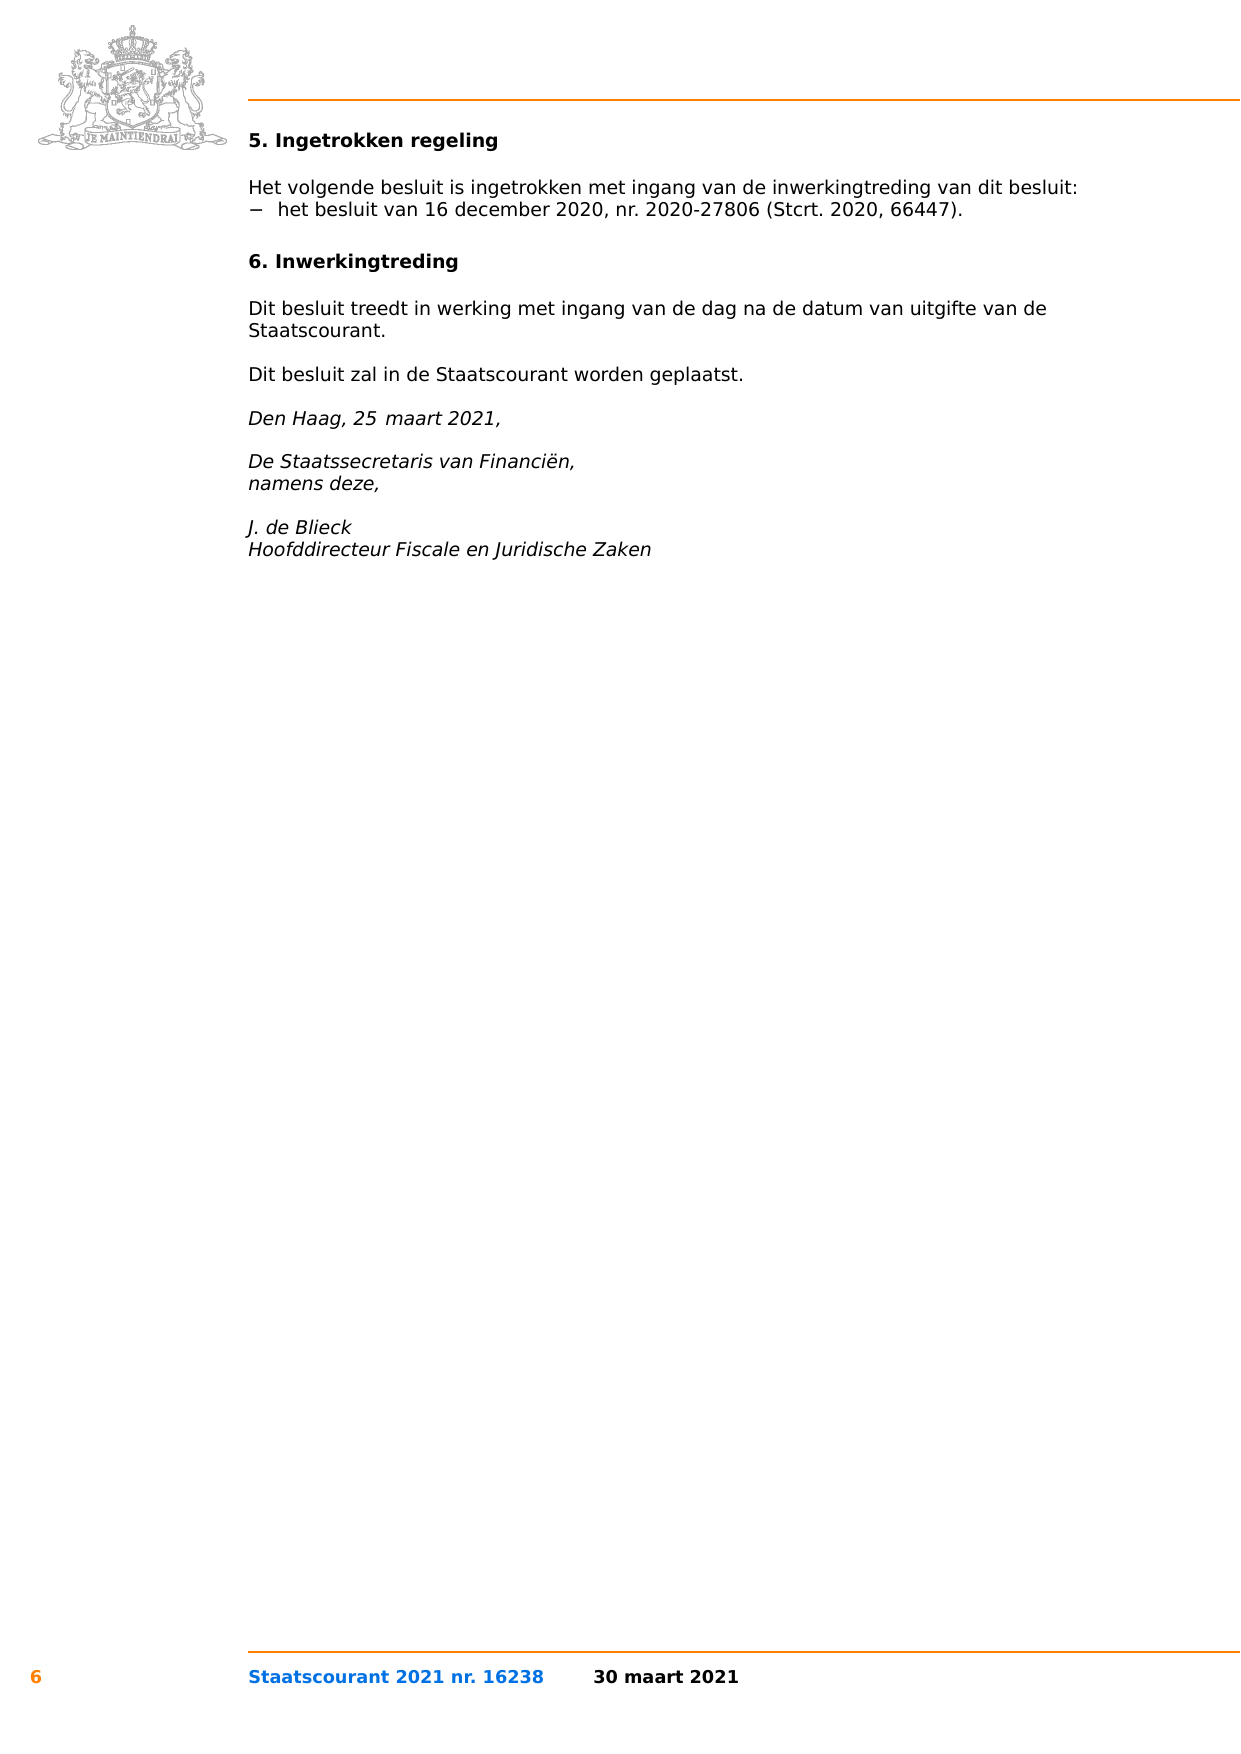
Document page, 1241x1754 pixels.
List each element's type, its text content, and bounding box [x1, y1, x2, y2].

subtitle 6. Inwerkingtreding [248, 251, 1163, 273]
text De Staatssecretaris van Financiën, namens deze, J. de Blieck Hoofddirecteur Fiscale en Juridische Zaken [248, 451, 1163, 561]
text − het besluit van 16 december 2020, nr. 2020-27806 (Stcrt. 2020, 66447). [248, 199, 1163, 221]
text Den Haag, 25 maart 2021, [248, 407, 1163, 429]
text Dit besluit zal in de Staatscourant worden geplaatst. [248, 364, 1163, 386]
text Dit besluit treedt in werking met ingang van de dag na de datum van uitgifte van de Staatscourant. [248, 298, 1163, 342]
picture [38, 25, 227, 150]
subtitle 5. Ingetrokken regeling [248, 130, 1163, 152]
text Het volgende besluit is ingetrokken met ingang van de inwerkingtreding van dit besluit: [248, 177, 1163, 199]
